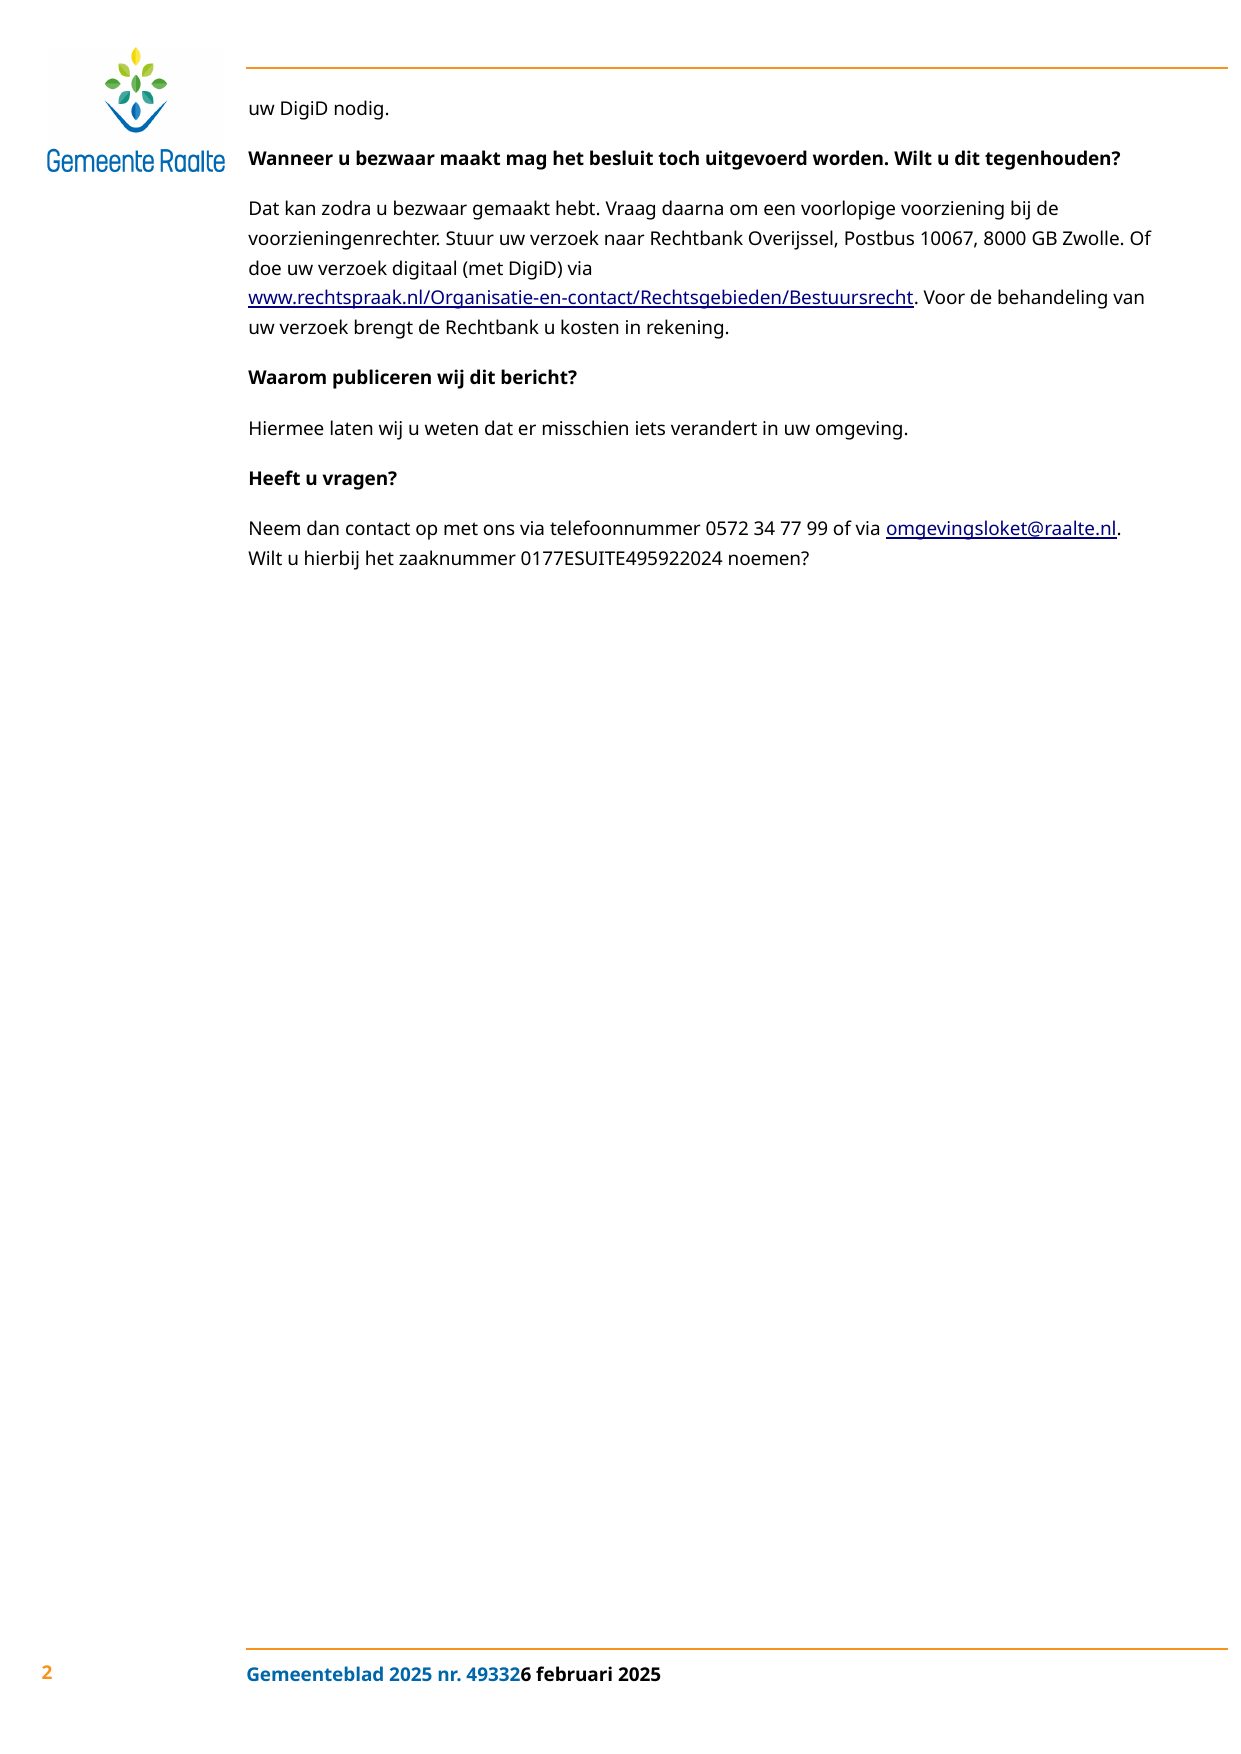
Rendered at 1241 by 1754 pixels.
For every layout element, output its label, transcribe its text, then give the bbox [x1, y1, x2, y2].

text Dat kan zodra u bezwaar gemaakt hebt. Vraag daarna om een voorlopige voorziening bij de voorzieningenrechter. Stuur uw verzoek naar Rechtbank Overijssel, Postbus 10067, 8000 GB Zwolle. Of doe uw verzoek digitaal (met DigiD) via www.rechtspraak.nl/Organisatie-en-contact/Rechtsgebieden/Bestuursrecht. Voor de behandeling van uw verzoek brengt de Rechtbank u kosten in rekening. [248, 196, 1152, 340]
text Hiermee laten wij u weten dat er misschien iets verandert in uw omgeving. [248, 415, 1152, 441]
text Heeft u vragen? [248, 465, 1152, 491]
text Neem dan contact op met ons via telefoonnummer 0572 34 77 99 of via omgevingsloket@raalte.nl. Wilt u hierbij het zaaknummer 0177ESUITE495922024 noemen? [248, 516, 1152, 571]
text uw DigiD nodig. [248, 95, 1152, 121]
picture [41, 47, 231, 172]
text Wanneer u bezwaar maakt mag het besluit toch uitgevoerd worden. Wilt u dit tegenhouden? [248, 145, 1152, 171]
text Waarom publiceren wij dit bericht? [248, 364, 1152, 390]
